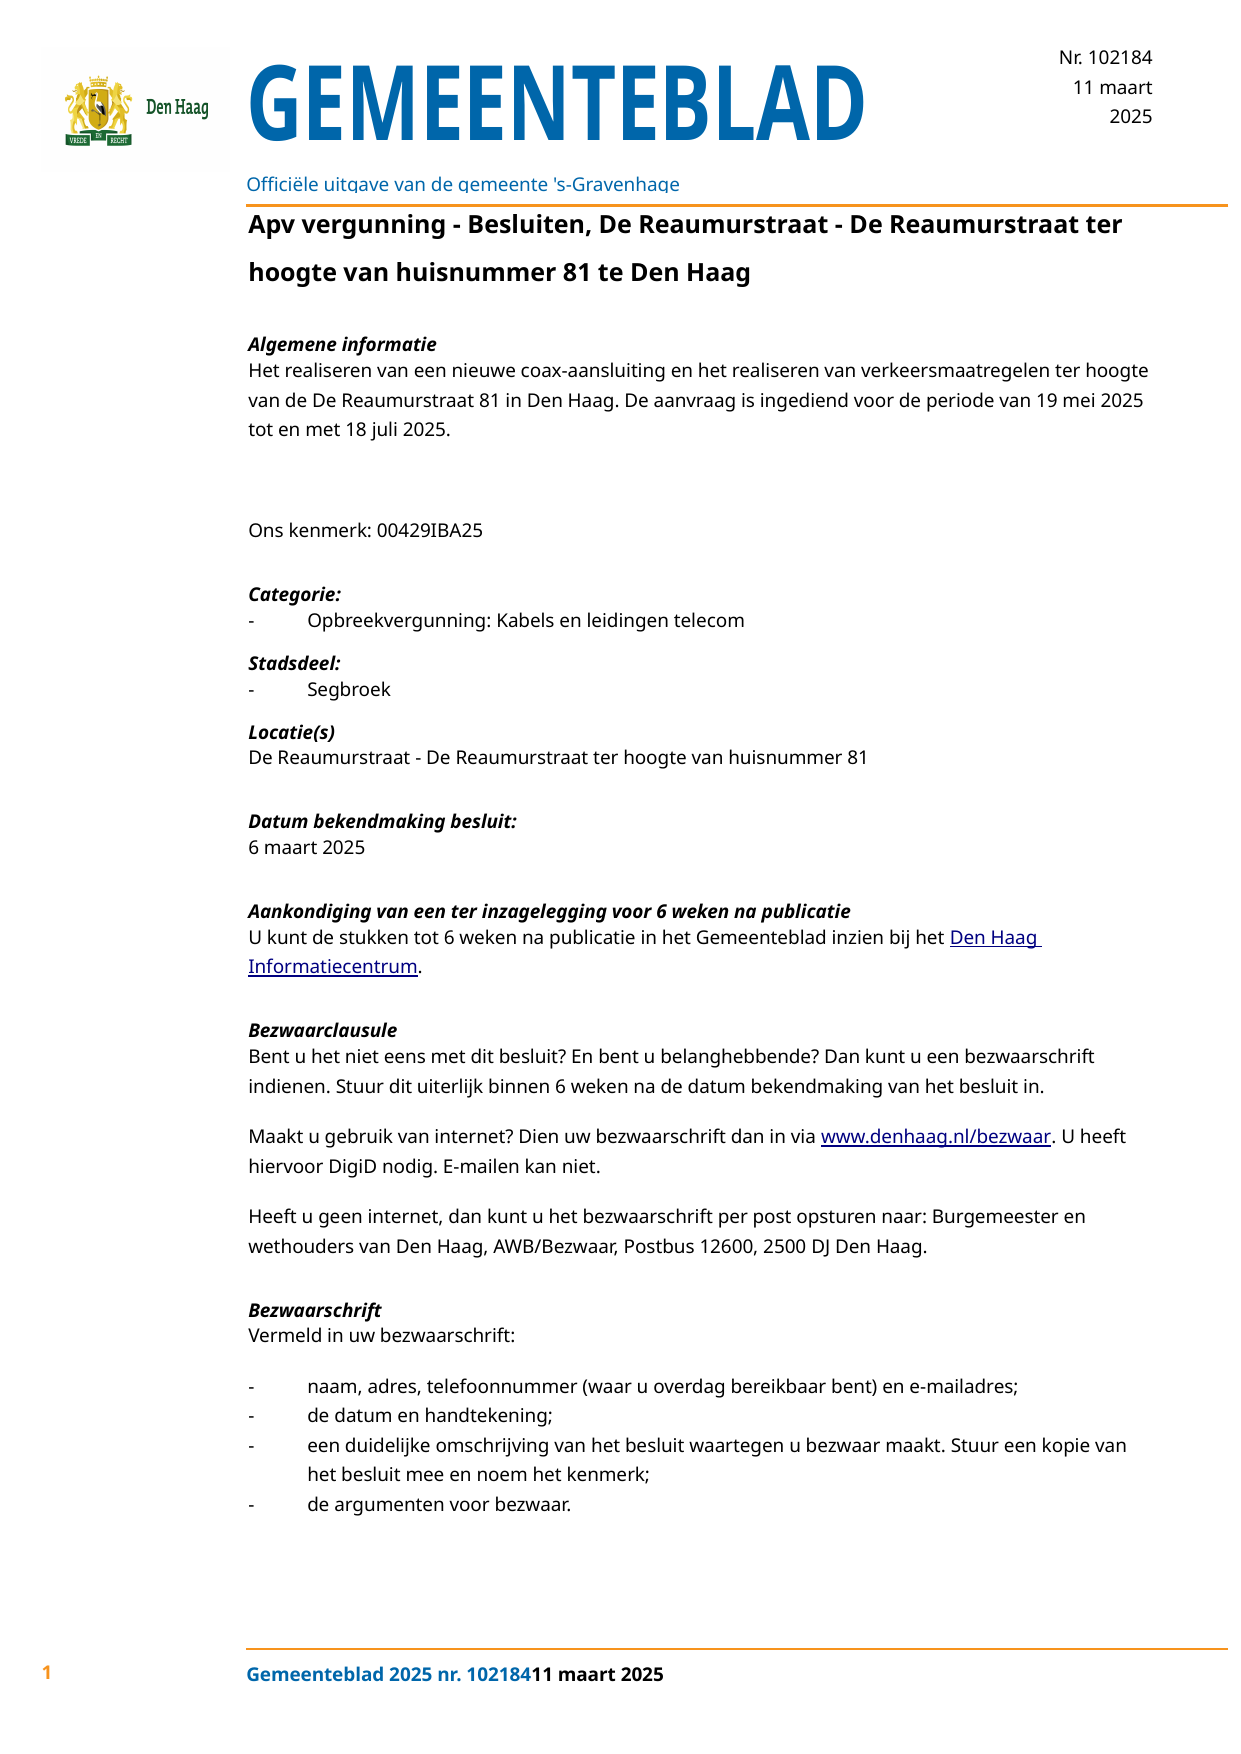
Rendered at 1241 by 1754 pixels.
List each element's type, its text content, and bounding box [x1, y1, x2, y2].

text Algemene informatie [248, 331, 1152, 357]
text Ons kenmerk: 00429IBA25 [248, 517, 1152, 543]
text Stadsdeel: [248, 650, 1152, 676]
text De Reaumurstraat - De Reaumurstraat ter hoogte van huisnummer 81 [248, 744, 1152, 770]
text Categorie: [248, 581, 1152, 607]
text Aankondiging van een ter inzagelegging voor 6 weken na publicatie [248, 898, 1152, 924]
text Bent u het niet eens met dit besluit? En bent u belanghebbende? Dan kunt u een bezwaarschrift indienen. Stuur dit uiterlijk binnen 6 weken na de datum bekendmaking van het besluit in. [248, 1043, 1152, 1098]
text Apv vergunning - Besluiten, De Reaumurstraat - De Reaumurstraat ter hoogte van huisnummer 81 te Den Haag [248, 207, 1152, 288]
text Vermeld in uw bezwaarschrift: [248, 1322, 1152, 1348]
list de datum en handtekening; [248, 1402, 1152, 1428]
list naam, adres, telefoonnummer (waar u overdag bereikbaar bent) en e-mailadres; [248, 1373, 1152, 1399]
text Heeft u geen internet, dan kunt u het bezwaarschrift per post opsturen naar: Burgemeester en wethouders van Den Haag, AWB/Bezwaar, Postbus 12600, 2500 DJ Den Haag. [248, 1203, 1152, 1258]
text Bezwaarschrift [248, 1297, 1152, 1322]
text U kunt de stukken tot 6 weken na publicatie in het Gemeenteblad inzien bij het Den Haag Informatiecentrum. [248, 924, 1152, 979]
text Bezwaarclausule [248, 1017, 1152, 1043]
list een duidelijke omschrijving van het besluit waartegen u bezwaar maakt. Stuur een kopie van het besluit mee en noem het kenmerk; [248, 1432, 1152, 1487]
picture [41, 47, 231, 172]
text 6 maart 2025 [248, 834, 1152, 860]
text Locatie(s) [248, 719, 1152, 744]
list Segbroek [248, 676, 1152, 701]
text Datum bekendmaking besluit: [248, 808, 1152, 834]
list Opbreekvergunning: Kabels en leidingen telecom [248, 607, 1152, 633]
text Het realiseren van een nieuwe coax-aansluiting en het realiseren van verkeersmaatregelen ter hoogte van de De Reaumurstraat 81 in Den Haag. De aanvraag is ingediend voor de periode van 19 mei 2025 tot en met 18 juli 2025. [248, 357, 1152, 442]
text Maakt u gebruik van internet? Dien uw bezwaarschrift dan in via www.denhaag.nl/bezwaar. U heeft hiervoor DigiD nodig. E-mailen kan niet. [248, 1123, 1152, 1178]
list de argumenten voor bezwaar. [248, 1491, 1152, 1517]
